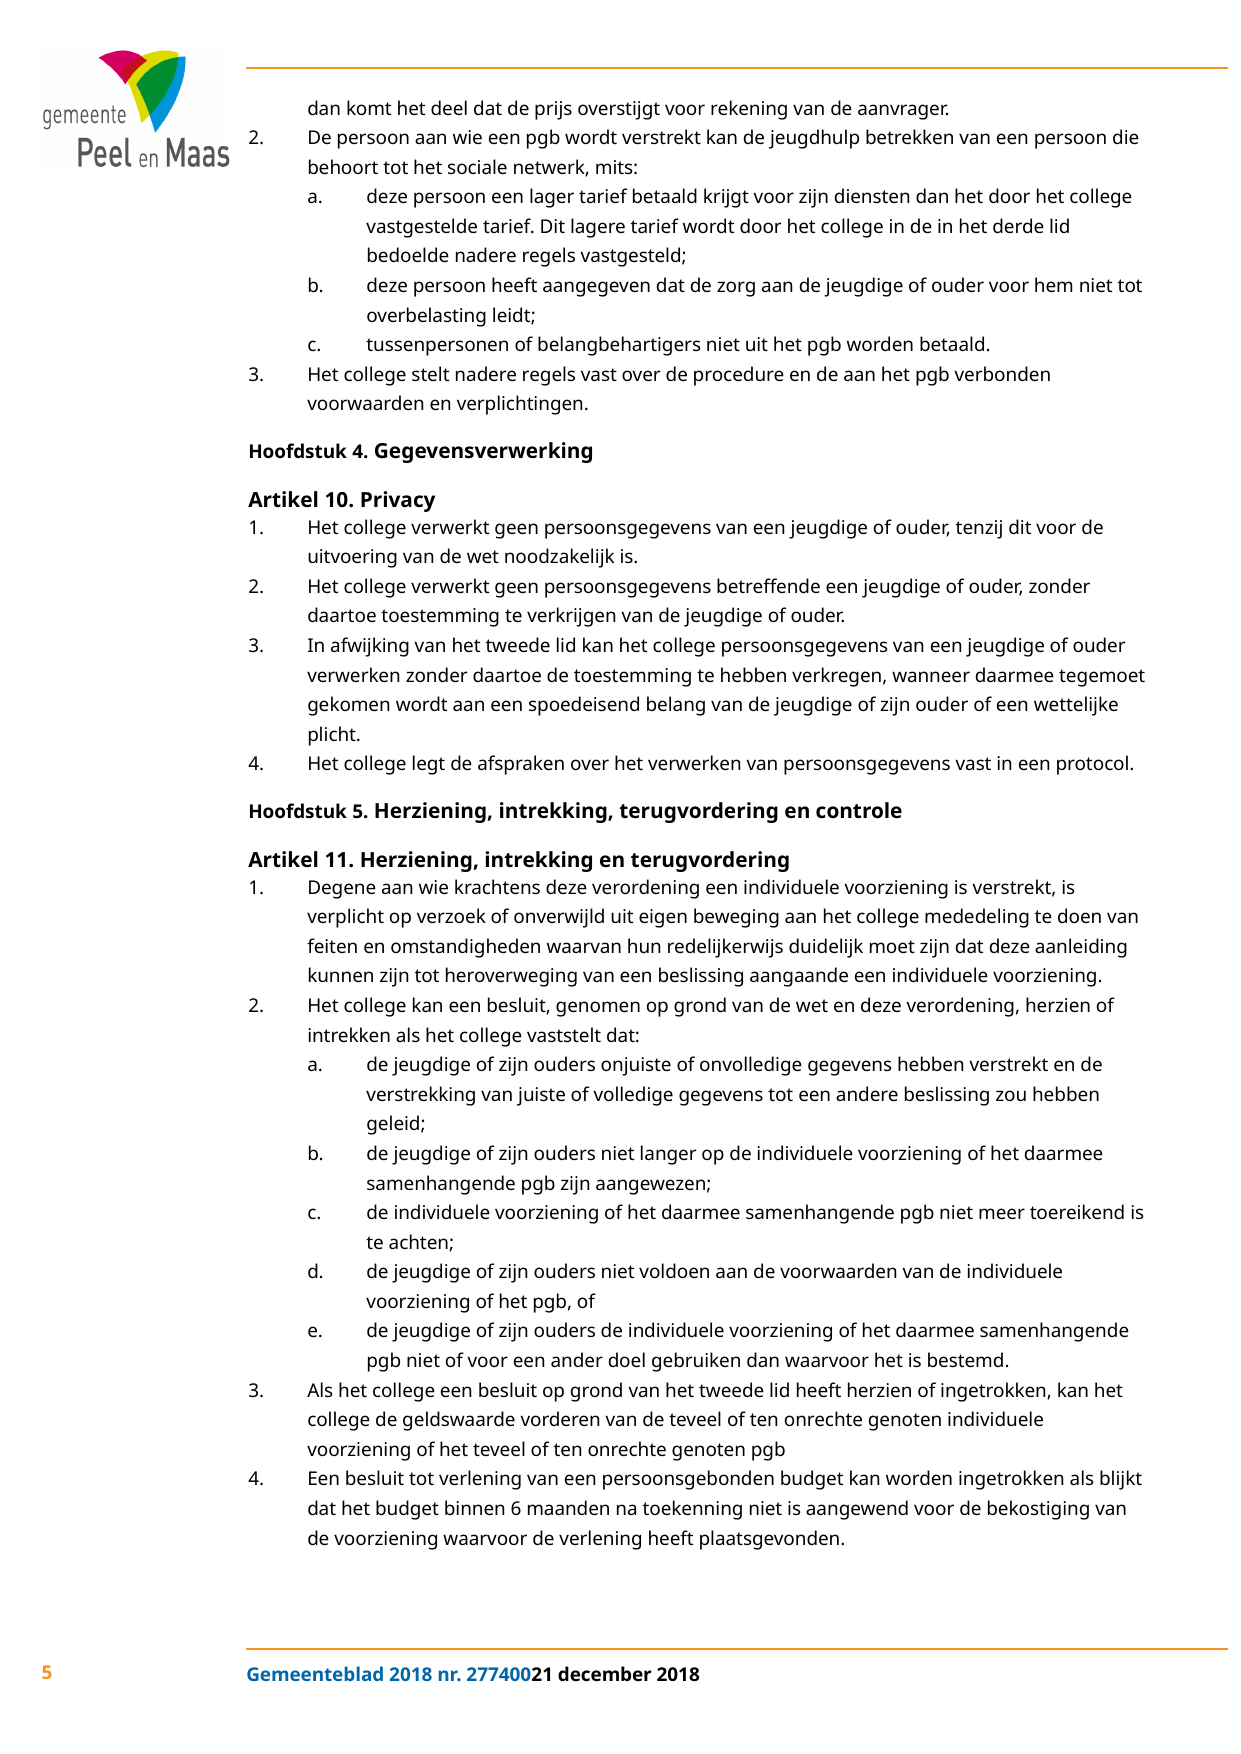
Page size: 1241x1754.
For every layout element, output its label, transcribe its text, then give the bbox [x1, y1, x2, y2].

picture [41, 47, 231, 172]
list Het college stelt nadere regels vast over de procedure en de aan het pgb verbonden voorwaarden en verplichtingen. [248, 361, 1152, 416]
list Het college legt de afspraken over het verwerken van persoonsgegevens vast in een protocol. [248, 751, 1152, 776]
list Het college kan een besluit, genomen op grond van de wet en deze verordening, herzien of intrekken als het college vaststelt dat: [248, 992, 1152, 1048]
list Degene aan wie krachtens deze verordening een individuele voorziening is verstrekt, is verplicht op verzoek of onverwijld uit eigen beweging aan het college mededeling te doen van feiten en omstandigheden waarvan hun redelijkerwijs duidelijk moet zijn dat deze aanleiding kunnen zijn tot heroverweging van een beslissing aangaande een individuele voorziening. [248, 874, 1152, 988]
list de jeugdige of zijn ouders onjuiste of onvolledige gegevens hebben verstrekt en de verstrekking van juiste of volledige gegevens tot een andere beslissing zou hebben geleid; [307, 1051, 1152, 1136]
list dan komt het deel dat de prijs overstijgt voor rekening van de aanvrager. [248, 95, 1152, 121]
text Artikel 10. Privacy [248, 486, 1152, 514]
text Artikel 11. Herziening, intrekking en terugvordering [248, 846, 1152, 874]
list deze persoon een lager tarief betaald krijgt voor zijn diensten dan het door het college vastgestelde tarief. Dit lagere tarief wordt door het college in de in het derde lid bedoelde nadere regels vastgesteld; [307, 183, 1152, 268]
list Het college verwerkt geen persoonsgegevens betreffende een jeugdige of ouder, zonder daartoe toestemming te verkrijgen van de jeugdige of ouder. [248, 573, 1152, 628]
list In afwijking van het tweede lid kan het college persoonsgegevens van een jeugdige of ouder verwerken zonder daartoe de toestemming te hebben verkregen, wanneer daarmee tegemoet gekomen wordt aan een spoedeisend belang van de jeugdige of zijn ouder of een wettelijke plicht. [248, 632, 1152, 747]
list de jeugdige of zijn ouders niet langer op de individuele voorziening of het daarmee samenhangende pgb zijn aangewezen; [307, 1140, 1152, 1196]
list de jeugdige of zijn ouders de individuele voorziening of het daarmee samenhangende pgb niet of voor een ander doel gebruiken dan waarvoor het is bestemd. [307, 1318, 1152, 1373]
list de individuele voorziening of het daarmee samenhangende pgb niet meer toereikend is te achten; [307, 1199, 1152, 1255]
text Hoofdstuk 5. Herziening, intrekking, terugvordering en controle [248, 796, 1152, 825]
list deze persoon heeft aangegeven dat de zorg aan de jeugdige of ouder voor hem niet tot overbelasting leidt; [307, 272, 1152, 328]
list Een besluit tot verlening van een persoonsgebonden budget kan worden ingetrokken als blijkt dat het budget binnen 6 maanden na toekenning niet is aangewend voor de bekostiging van de voorziening waarvoor de verlening heeft plaatsgevonden. [248, 1466, 1152, 1551]
text Hoofdstuk 4. Gegevensverwerking [248, 436, 1152, 465]
list Het college verwerkt geen persoonsgegevens van een jeugdige of ouder, tenzij dit voor de uitvoering van de wet noodzakelijk is. [248, 514, 1152, 569]
list Als het college een besluit op grond van het tweede lid heeft herzien of ingetrokken, kan het college de geldswaarde vorderen van de teveel of ten onrechte genoten individuele voorziening of het teveel of ten onrechte genoten pgb [248, 1377, 1152, 1462]
list de jeugdige of zijn ouders niet voldoen aan de voorwaarden van de individuele voorziening of het pgb, of [307, 1258, 1152, 1314]
list De persoon aan wie een pgb wordt verstrekt kan de jeugdhulp betrekken van een persoon die behoort tot het sociale netwerk, mits: [248, 124, 1152, 180]
list tussenpersonen of belangbehartigers niet uit het pgb worden betaald. [307, 331, 1152, 357]
